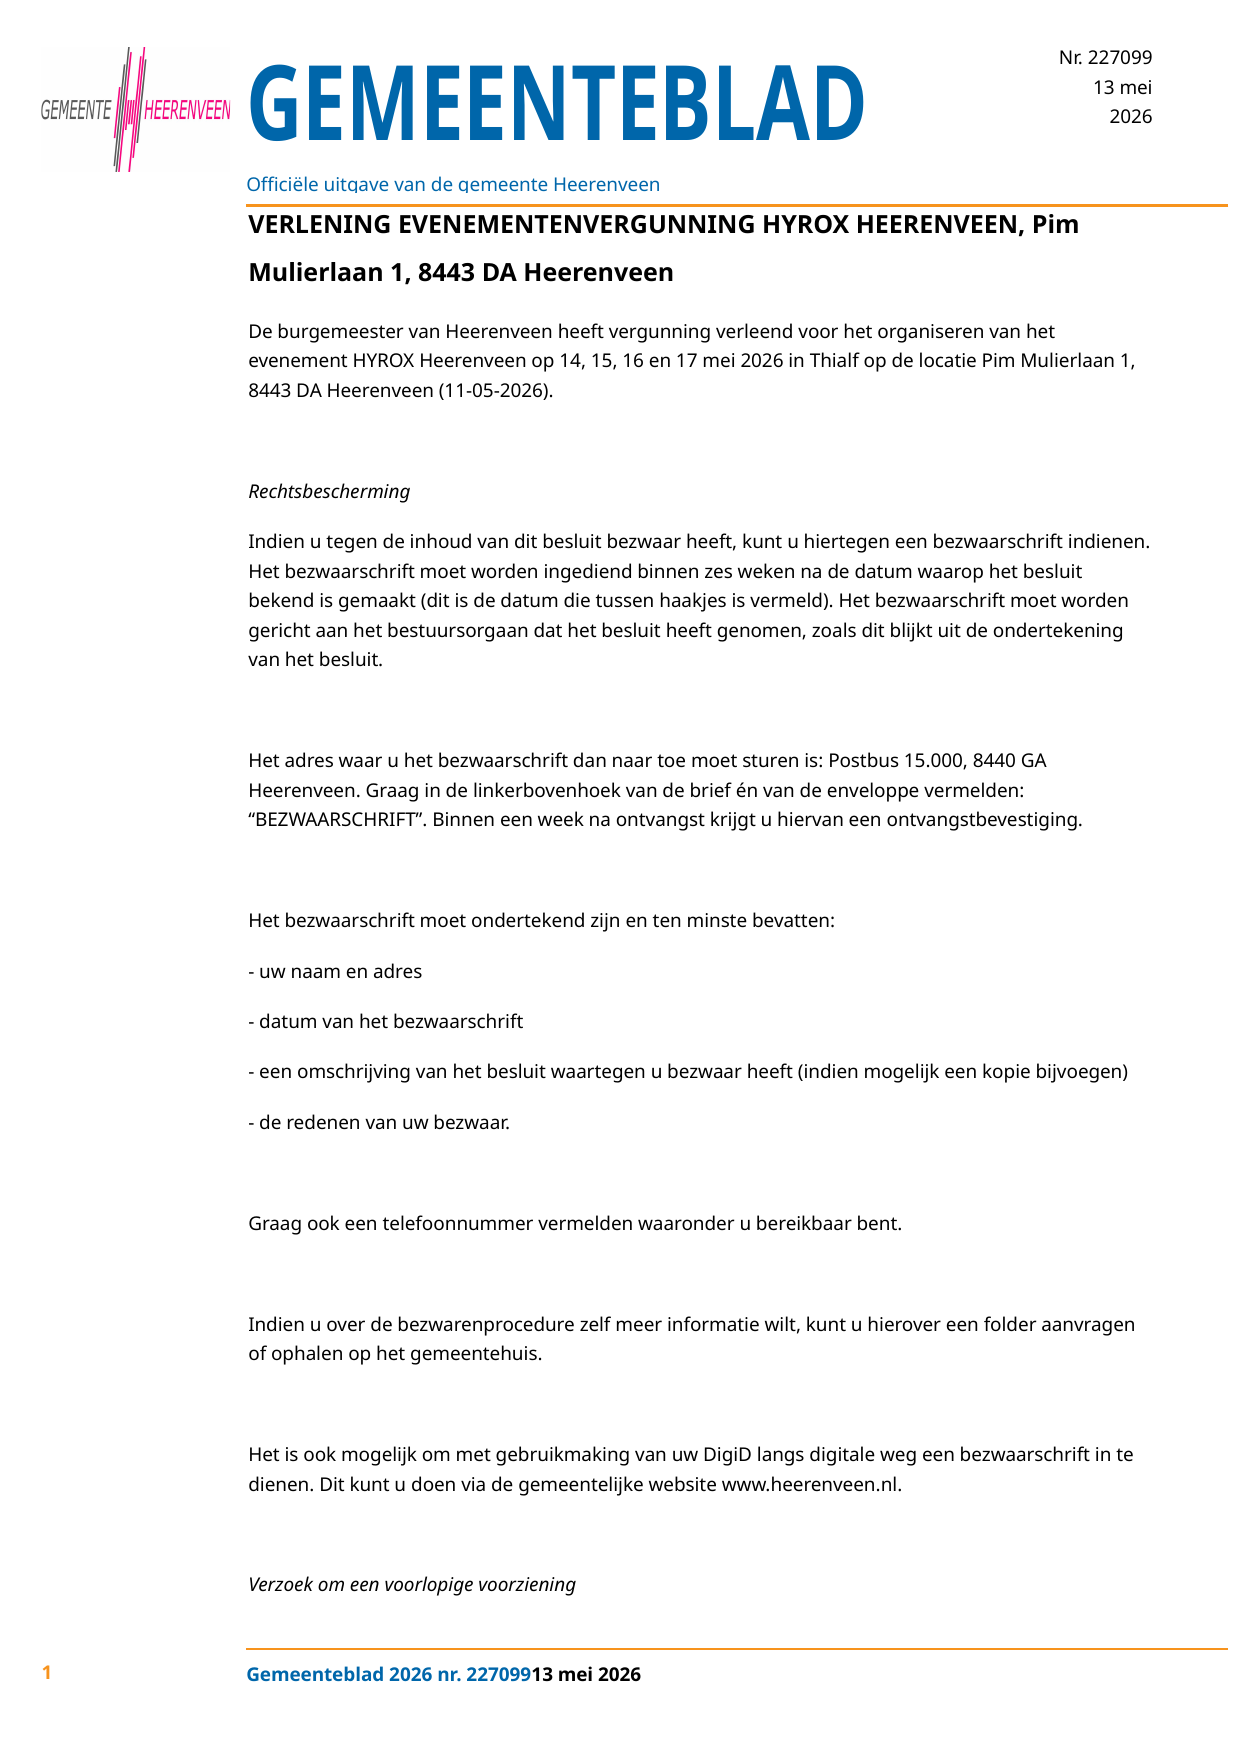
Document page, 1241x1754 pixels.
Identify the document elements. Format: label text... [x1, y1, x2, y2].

text - uw naam en adres [248, 958, 1152, 984]
text Het is ook mogelijk om met gebruikmaking van uw DigiD langs digitale weg een bezwaarschrift in te dienen. Dit kunt u doen via de gemeentelijke website www.heerenveen.nl. [248, 1441, 1152, 1497]
text - de redenen van uw bezwaar. [248, 1109, 1152, 1135]
text Indien u over de bezwarenprocedure zelf meer informatie wilt, kunt u hierover een folder aanvragen of ophalen op het gemeentehuis. [248, 1311, 1152, 1366]
picture [41, 47, 231, 172]
text De burgemeester van Heerenveen heeft vergunning verleend voor het organiseren van het evenement HYROX Heerenveen op 14, 15, 16 en 17 mei 2026 in Thialf op de locatie Pim Mulierlaan 1, 8443 DA Heerenveen (11-05-2026). [248, 318, 1152, 403]
text Het bezwaarschrift moet ondertekend zijn en ten minste bevatten: [248, 907, 1152, 933]
text Verzoek om een voorlopige voorziening [248, 1572, 1152, 1597]
text - een omschrijving van het besluit waartegen u bezwaar heeft (indien mogelijk een kopie bijvoegen) [248, 1059, 1152, 1084]
text Indien u tegen de inhoud van dit besluit bezwaar heeft, kunt u hiertegen een bezwaarschrift indienen. Het bezwaarschrift moet worden ingediend binnen zes weken na de datum waarop het besluit bekend is gemaakt (dit is de datum die tussen haakjes is vermeld). Het bezwaarschrift moet worden gericht aan het bestuursorgaan dat het besluit heeft genomen, zoals dit blijkt uit de ondertekening van het besluit. [248, 528, 1152, 672]
text VERLENING EVENEMENTENVERGUNNING HYROX HEERENVEEN, Pim Mulierlaan 1, 8443 DA Heerenveen [248, 207, 1152, 288]
text - datum van het bezwaarschrift [248, 1008, 1152, 1034]
text Graag ook een telefoonnummer vermelden waaronder u bereikbaar bent. [248, 1210, 1152, 1236]
text Rechtsbescherming [248, 478, 1152, 504]
text Het adres waar u het bezwaarschrift dan naar toe moet sturen is: Postbus 15.000, 8440 GA Heerenveen. Graag in de linkerbovenhoek van de brief én van de enveloppe vermelden: “BEZWAARSCHRIFT”. Binnen een week na ontvangst krijgt u hiervan een ontvangstbevestiging. [248, 747, 1152, 832]
